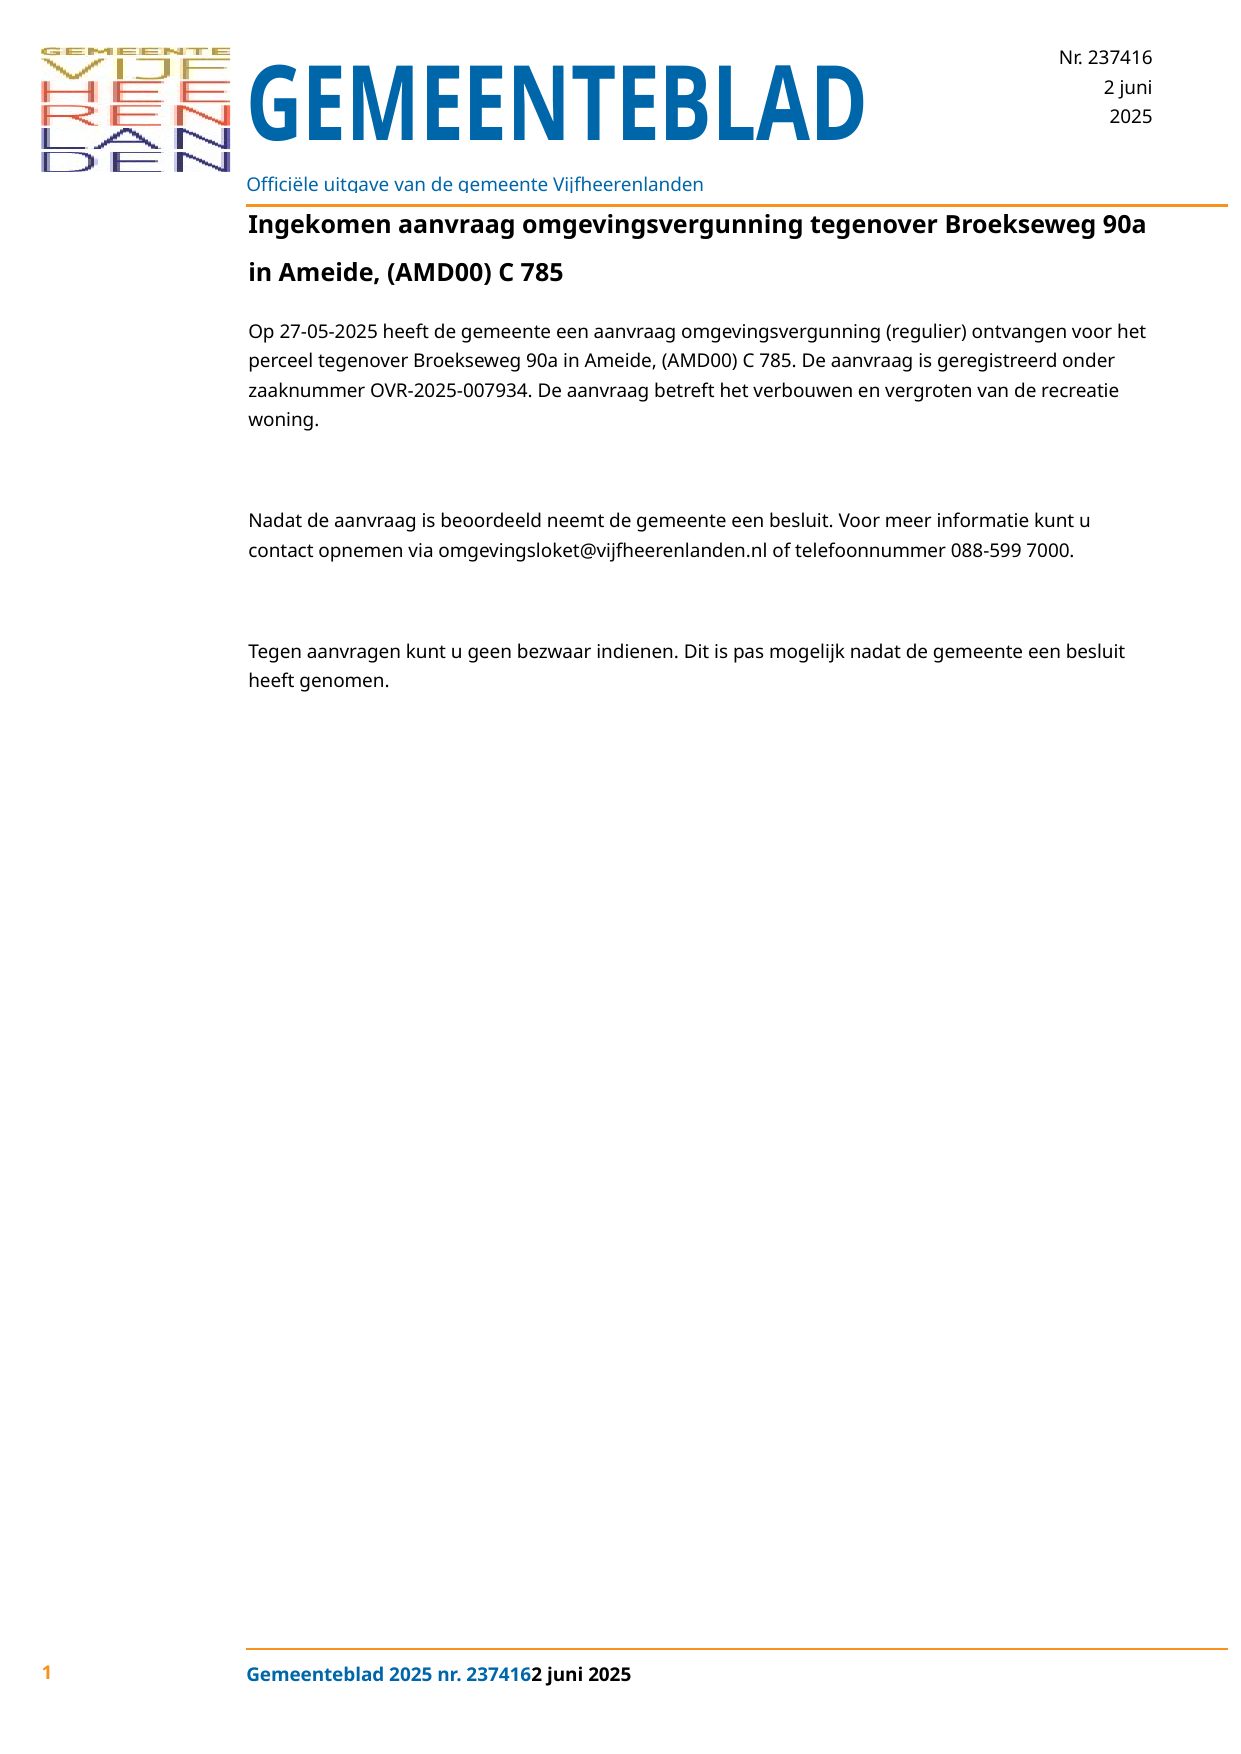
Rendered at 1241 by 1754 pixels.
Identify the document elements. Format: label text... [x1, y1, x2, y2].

text Op 27-05-2025 heeft de gemeente een aanvraag omgevingsvergunning (regulier) ontvangen voor het perceel tegenover Broekseweg 90a in Ameide, (AMD00) C 785. De aanvraag is geregistreerd onder zaaknummer OVR-2025-007934. De aanvraag betreft het verbouwen en vergroten van de recreatie woning. [248, 318, 1152, 432]
text Ingekomen aanvraag omgevingsvergunning tegenover Broekseweg 90a in Ameide, (AMD00) C 785 [248, 207, 1152, 288]
text Nadat de aanvraag is beoordeeld neemt de gemeente een besluit. Voor meer informatie kunt u contact opnemen via omgevingsloket@vijfheerenlanden.nl of telefoonnummer 088-599 7000. [248, 507, 1152, 563]
text Tegen aanvragen kunt u geen bezwaar indienen. Dit is pas mogelijk nadat de gemeente een besluit heeft genomen. [248, 638, 1152, 693]
picture [41, 47, 231, 172]
